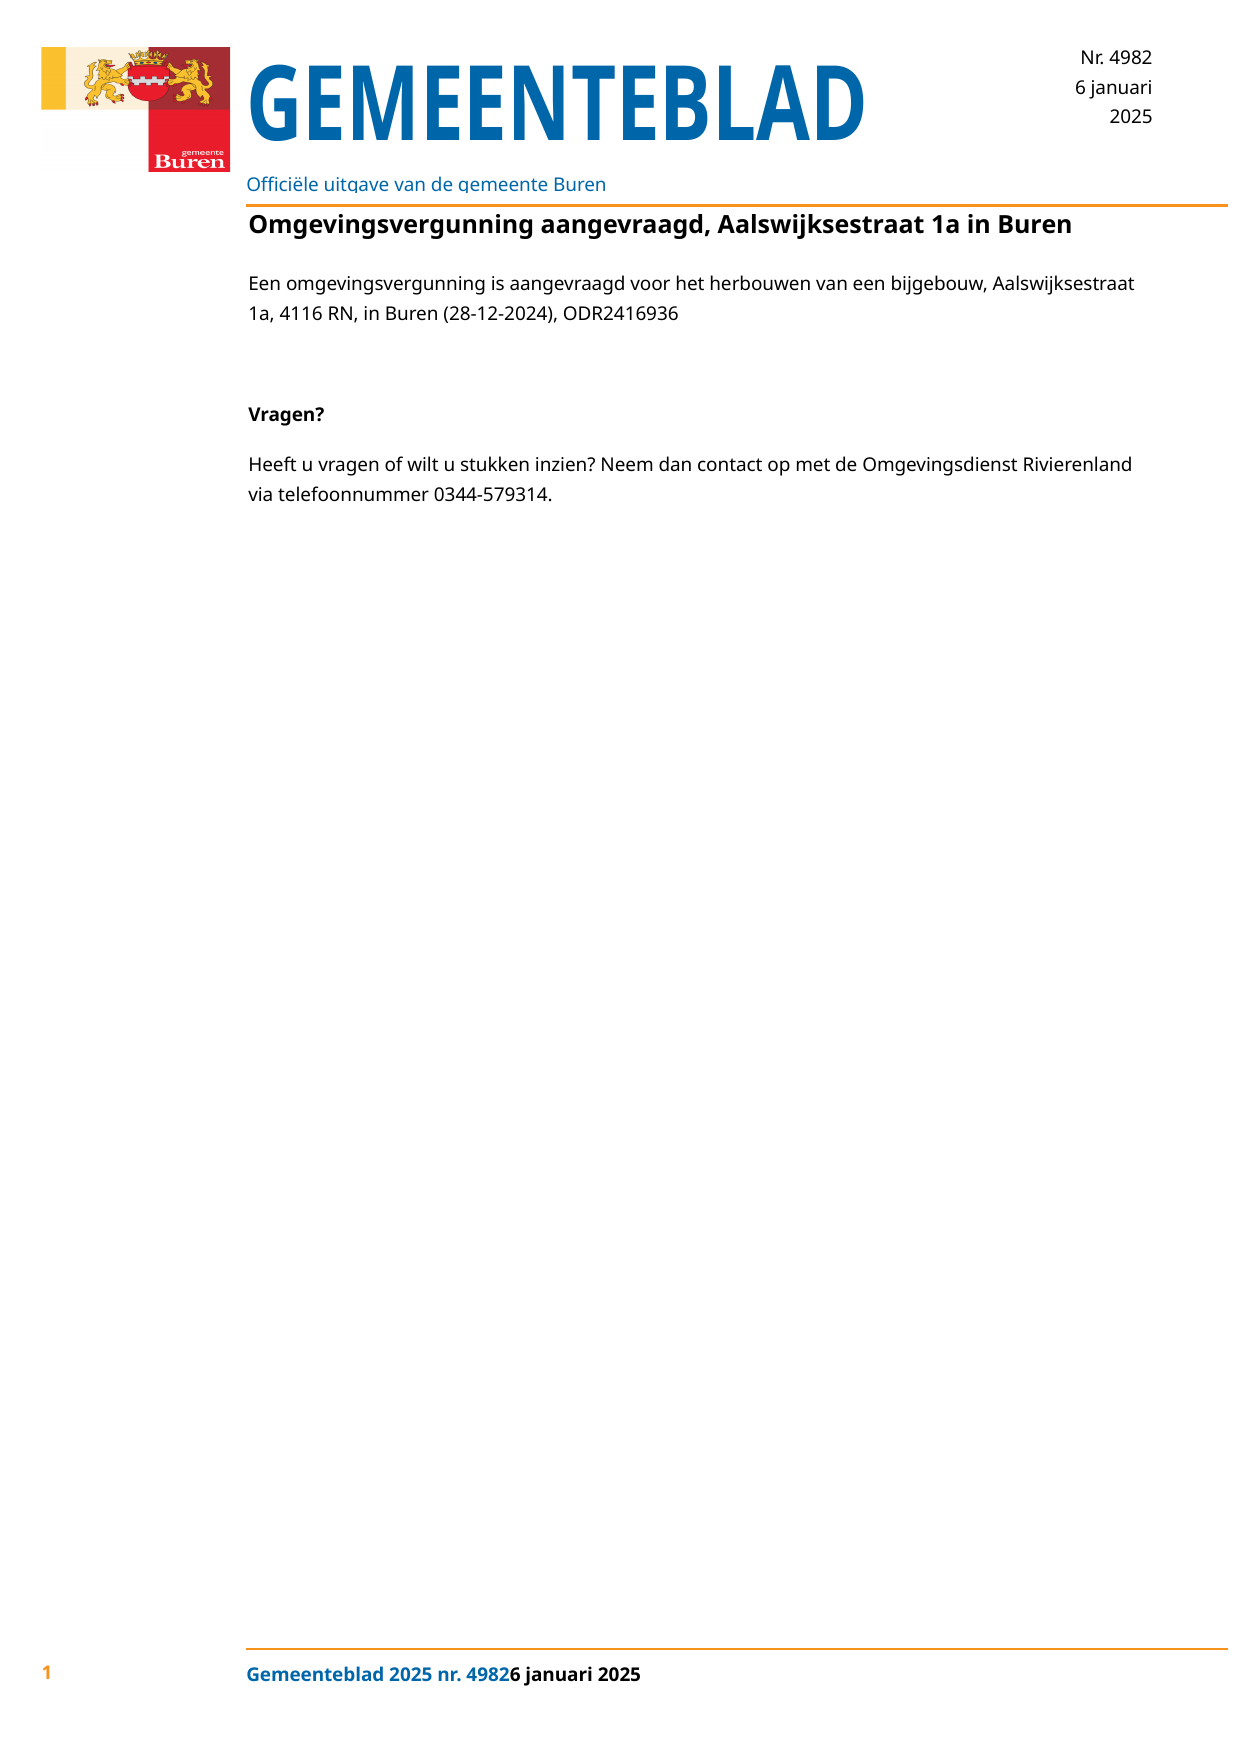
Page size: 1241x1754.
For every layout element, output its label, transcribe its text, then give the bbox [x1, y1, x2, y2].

picture [41, 47, 231, 172]
text Heeft u vragen of wilt u stukken inzien? Neem dan contact op met de Omgevingsdienst Rivierenland via telefoonnummer 0344-579314. [248, 451, 1152, 506]
text Omgevingsvergunning aangevraagd, Aalswijksestraat 1a in Buren [248, 207, 1152, 241]
text Een omgevingsvergunning is aangevraagd voor het herbouwen van een bijgebouw, Aalswijksestraat 1a, 4116 RN, in Buren (28-12-2024), ODR2416936 [248, 270, 1152, 326]
text Vragen? [248, 401, 1152, 426]
